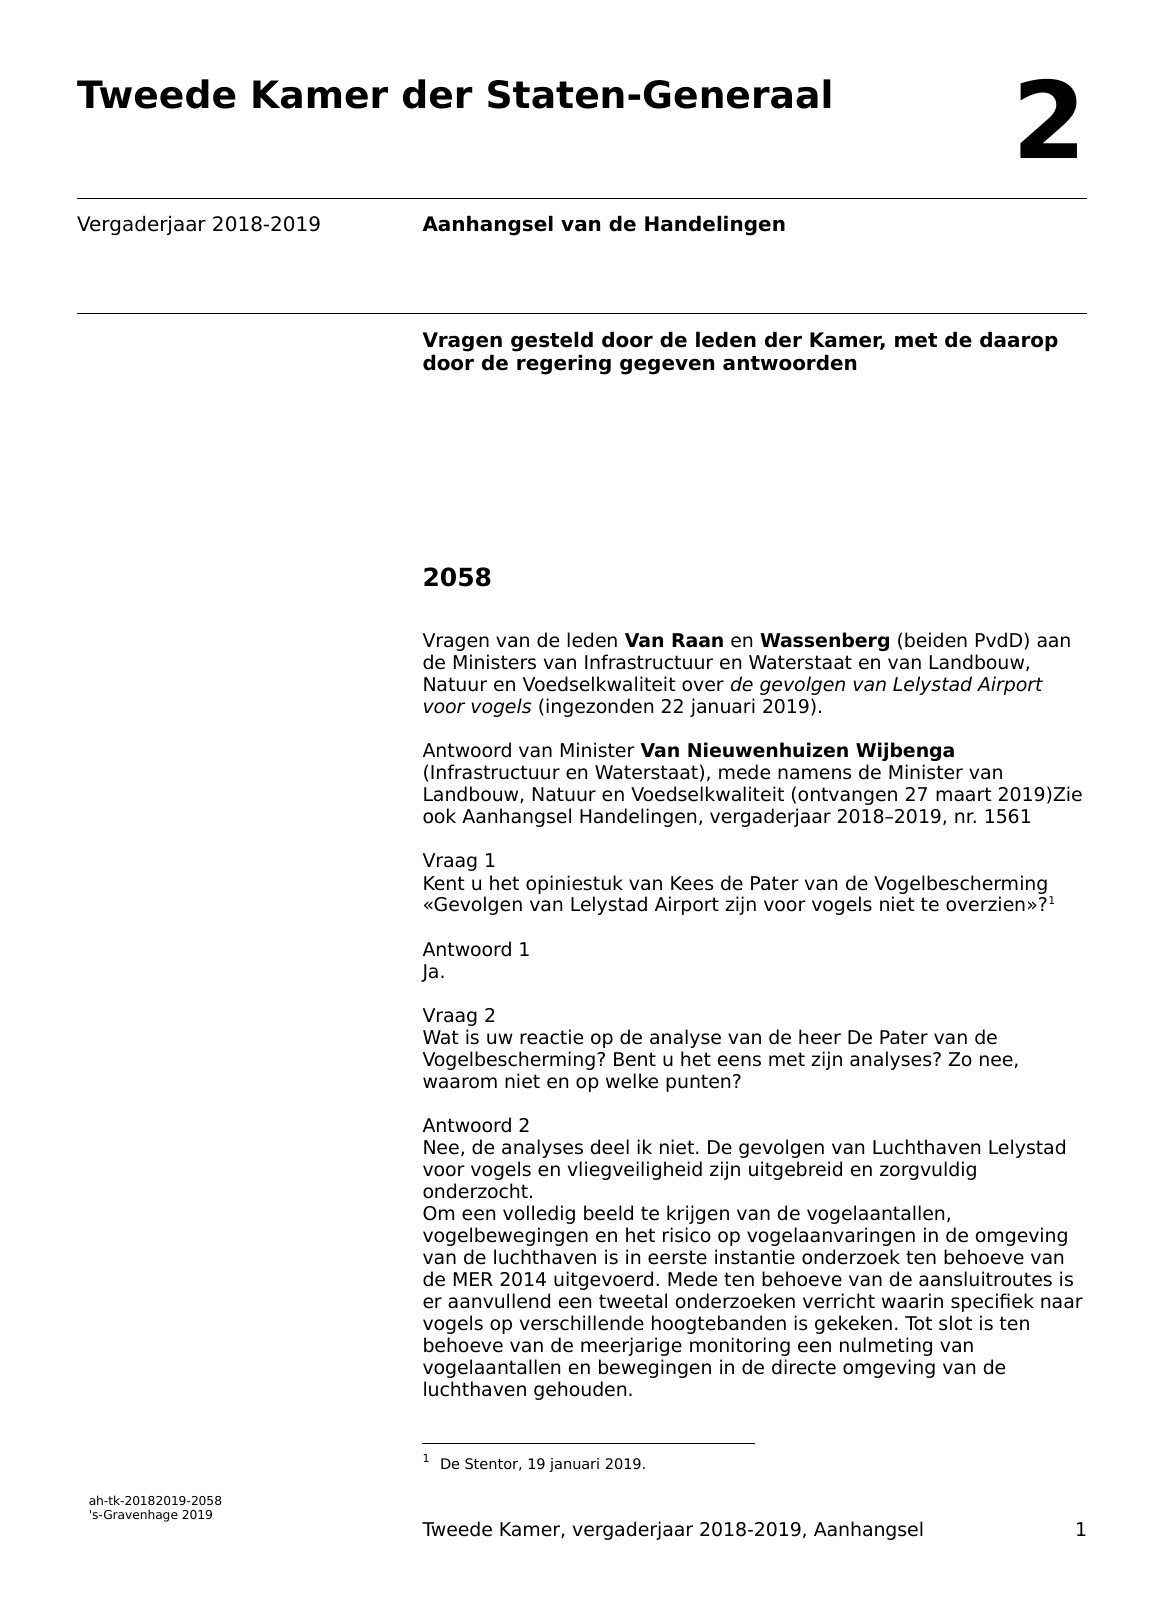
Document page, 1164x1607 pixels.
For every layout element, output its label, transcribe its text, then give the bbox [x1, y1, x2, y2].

text Antwoord 1 [422, 938, 1087, 961]
table_cell Aanhangsel van de Handelingen [422, 199, 1087, 313]
text 's-Gravenhage 2019 [88, 1508, 323, 1522]
text Vragen van de leden Van Raan en Wassenberg (beiden PvdD) aan de Ministers van Infrastructuur en Waterstaat en van Landbouw, Natuur en Voedselkwaliteit over de gevolgen van Lelystad Airport voor vogels (ingezonden 22 januari 2019). [422, 630, 1087, 718]
text Antwoord 2 [422, 1115, 1087, 1137]
table_cell Vergaderjaar 2018-2019 [77, 199, 422, 313]
table_cell Vragen gesteld door de leden der Kamer, met de daarop door de regering gegeven antwoorden [422, 314, 1087, 375]
text Vraag 2 [422, 1005, 1087, 1027]
table_cell [77, 314, 422, 375]
text Antwoord van Minister Van Nieuwenhuizen Wijbenga (Infrastructuur en Waterstaat), mede namens de Minister van Landbouw, Natuur en Voedselkwaliteit (ontvangen 27 maart 2019)Zie ook Aanhangsel Handelingen, vergaderjaar 2018–2019, nr. 1561 [422, 740, 1087, 828]
text ah-tk-20182019-2058 [88, 1494, 323, 1508]
table_header Tweede Kamer der Staten-Generaal [77, 59, 886, 198]
text Ja. [422, 961, 1087, 982]
text Om een volledig beeld te krijgen van de vogelaantallen, vogelbewegingen en het risico op vogelaanvaringen in de omgeving van de luchthaven is in eerste instantie onderzoek ten behoeve van de MER 2014 uitgevoerd. Mede ten behoeve van de aansluitroutes is er aanvullend een tweetal onderzoeken verricht waarin specifiek naar vogels op verschillende hoogtebanden is gekeken. Tot slot is ten behoeve van de meerjarige monitoring een nulmeting van vogelaantallen en bewegingen in de directe omgeving van de luchthaven gehouden. [422, 1203, 1087, 1401]
text 2058 [422, 563, 1087, 592]
text Wat is uw reactie op de analyse van de heer De Pater van de Vogelbescherming? Bent u het eens met zijn analyses? Zo nee, waarom niet en op welke punten? [422, 1027, 1087, 1093]
text De Stentor, 19 januari 2019. [422, 1452, 1087, 1474]
table_header 2 [886, 59, 1087, 198]
text Vraag 1 [422, 850, 1087, 872]
text Nee, de analyses deel ik niet. De gevolgen van Luchthaven Lelystad voor vogels en vliegveiligheid zijn uitgebreid en zorgvuldig onderzocht. [422, 1137, 1087, 1203]
text Kent u het opiniestuk van Kees de Pater van de Vogelbescherming «Gevolgen van Lelystad Airport zijn voor vogels niet te overzien»? [422, 872, 1087, 916]
